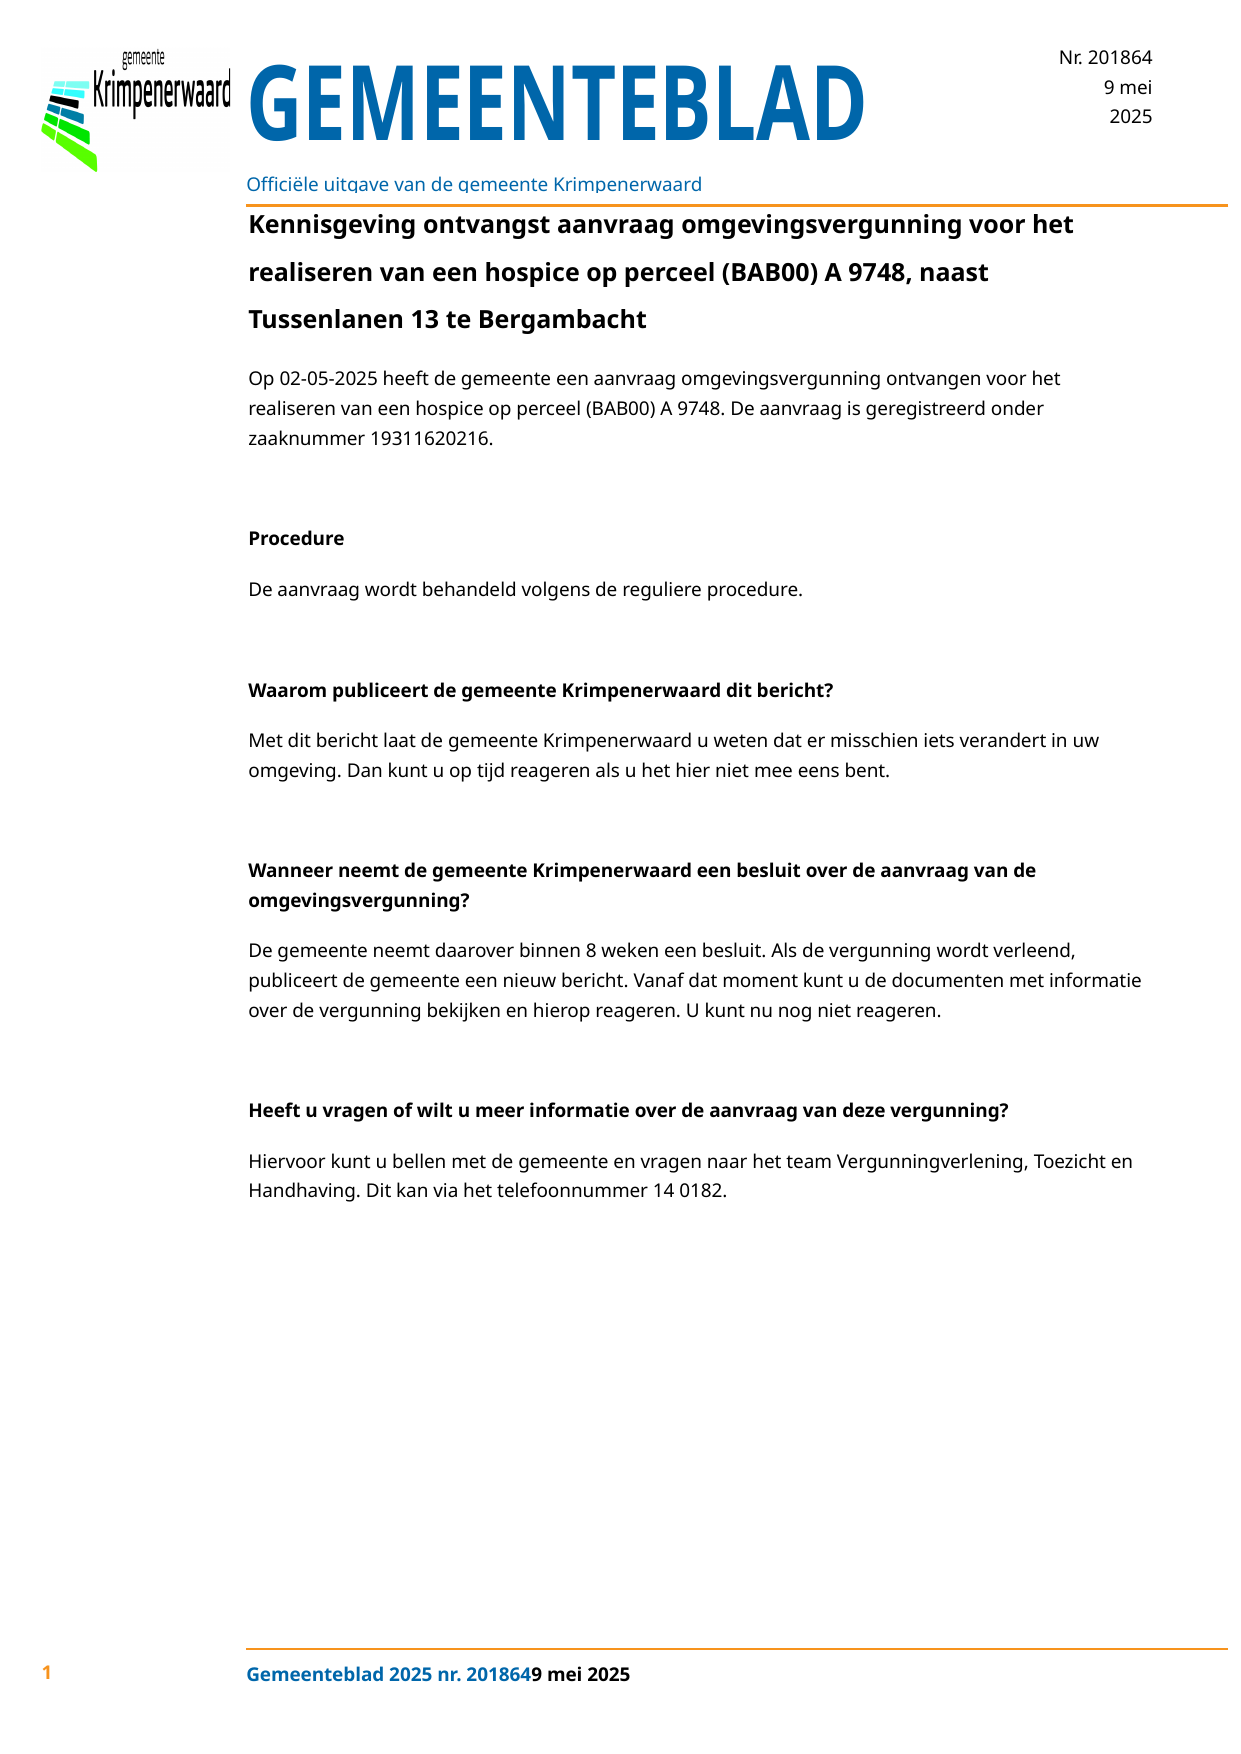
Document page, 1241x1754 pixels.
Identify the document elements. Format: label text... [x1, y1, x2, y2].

text Hiervoor kunt u bellen met de gemeente en vragen naar het team Vergunningverlening, Toezicht en Handhaving. Dit kan via het telefoonnummer 14 0182. [248, 1148, 1152, 1203]
text Waarom publiceert de gemeente Krimpenerwaard dit bericht? [248, 677, 1152, 702]
text Met dit bericht laat de gemeente Krimpenerwaard u weten dat er misschien iets verandert in uw omgeving. Dan kunt u op tijd reageren als u het hier niet mee eens bent. [248, 727, 1152, 782]
text Procedure [248, 526, 1152, 551]
text Heeft u vragen of wilt u meer informatie over de aanvraag van deze vergunning? [248, 1098, 1152, 1123]
text Wanneer neemt de gemeente Krimpenerwaard een besluit over de aanvraag van de omgevingsvergunning? [248, 858, 1152, 913]
text De aanvraag wordt behandeld volgens de reguliere procedure. [248, 576, 1152, 602]
text De gemeente neemt daarover binnen 8 weken een besluit. Als de vergunning wordt verleend, publiceert de gemeente een nieuw bericht. Vanaf dat moment kunt u de documenten met informatie over de vergunning bekijken en hierop reageren. U kunt nu nog niet reageren. [248, 938, 1152, 1022]
text Op 02-05-2025 heeft de gemeente een aanvraag omgevingsvergunning ontvangen voor het realiseren van een hospice op perceel (BAB00) A 9748. De aanvraag is geregistreerd onder zaaknummer 19311620216. [248, 366, 1152, 450]
picture [41, 47, 231, 172]
text Kennisgeving ontvangst aanvraag omgevingsvergunning voor het realiseren van een hospice op perceel (BAB00) A 9748, naast Tussenlanen 13 te Bergambacht [248, 207, 1152, 336]
